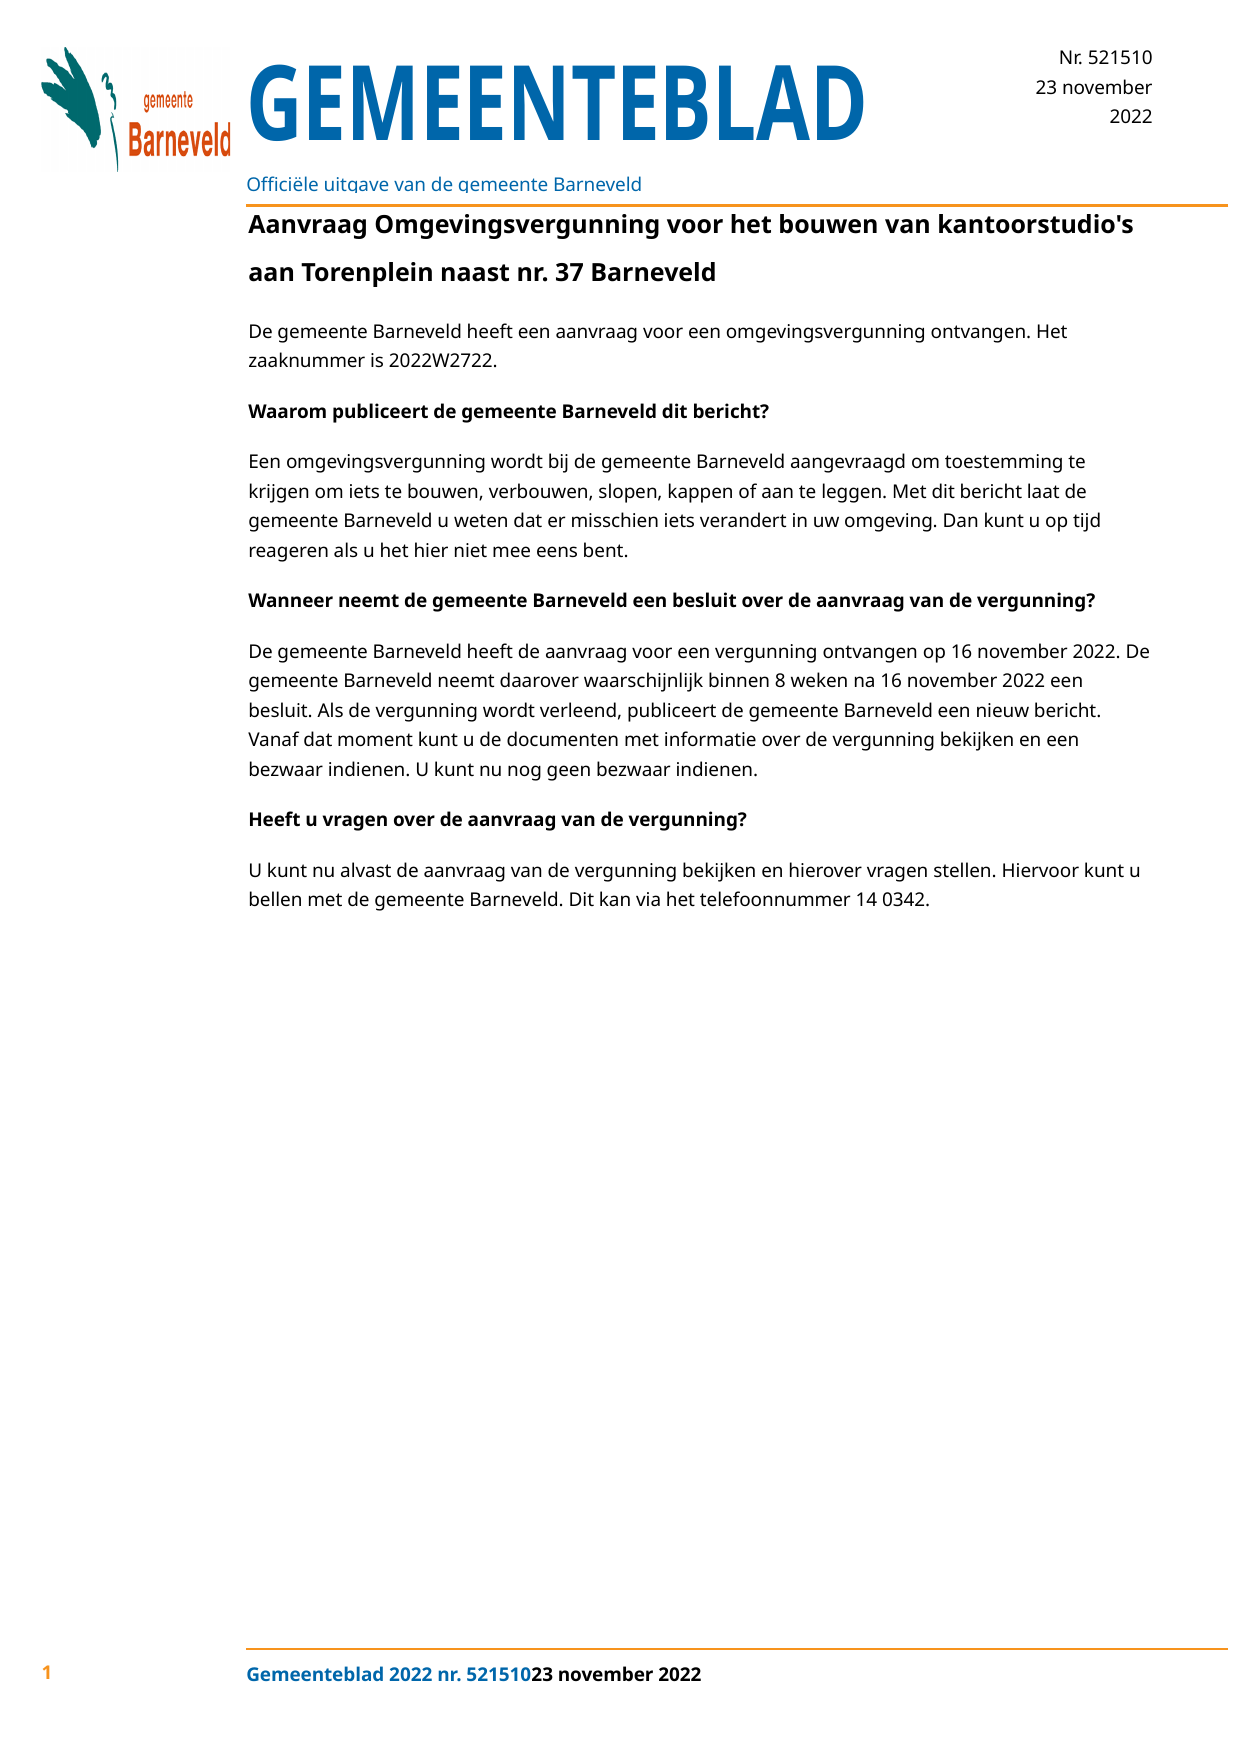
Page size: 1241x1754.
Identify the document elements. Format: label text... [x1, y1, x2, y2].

text Heeft u vragen over de aanvraag van de vergunning? [248, 807, 1152, 832]
text Wanneer neemt de gemeente Barneveld een besluit over de aanvraag van de vergunning? [248, 587, 1152, 613]
text De gemeente Barneveld heeft de aanvraag voor een vergunning ontvangen op 16 november 2022. De gemeente Barneveld neemt daarover waarschijnlijk binnen 8 weken na 16 november 2022 een besluit. Als de vergunning wordt verleend, publiceert de gemeente Barneveld een nieuw bericht. Vanaf dat moment kunt u de documenten met informatie over de vergunning bekijken en een bezwaar indienen. U kunt nu nog geen bezwaar indienen. [248, 638, 1152, 782]
text Waarom publiceert de gemeente Barneveld dit bericht? [248, 398, 1152, 424]
picture [41, 47, 231, 172]
text Aanvraag Omgevingsvergunning voor het bouwen van kantoorstudio's aan Torenplein naast nr. 37 Barneveld [248, 207, 1152, 288]
text Een omgevingsvergunning wordt bij de gemeente Barneveld aangevraagd om toestemming te krijgen om iets te bouwen, verbouwen, slopen, kappen of aan te leggen. Met dit bericht laat de gemeente Barneveld u weten dat er misschien iets verandert in uw omgeving. Dan kunt u op tijd reageren als u het hier niet mee eens bent. [248, 448, 1152, 563]
text De gemeente Barneveld heeft een aanvraag voor een omgevingsvergunning ontvangen. Het zaaknummer is 2022W2722. [248, 318, 1152, 373]
text U kunt nu alvast de aanvraag van de vergunning bekijken en hierover vragen stellen. Hiervoor kunt u bellen met de gemeente Barneveld. Dit kan via het telefoonnummer 14 0342. [248, 857, 1152, 912]
